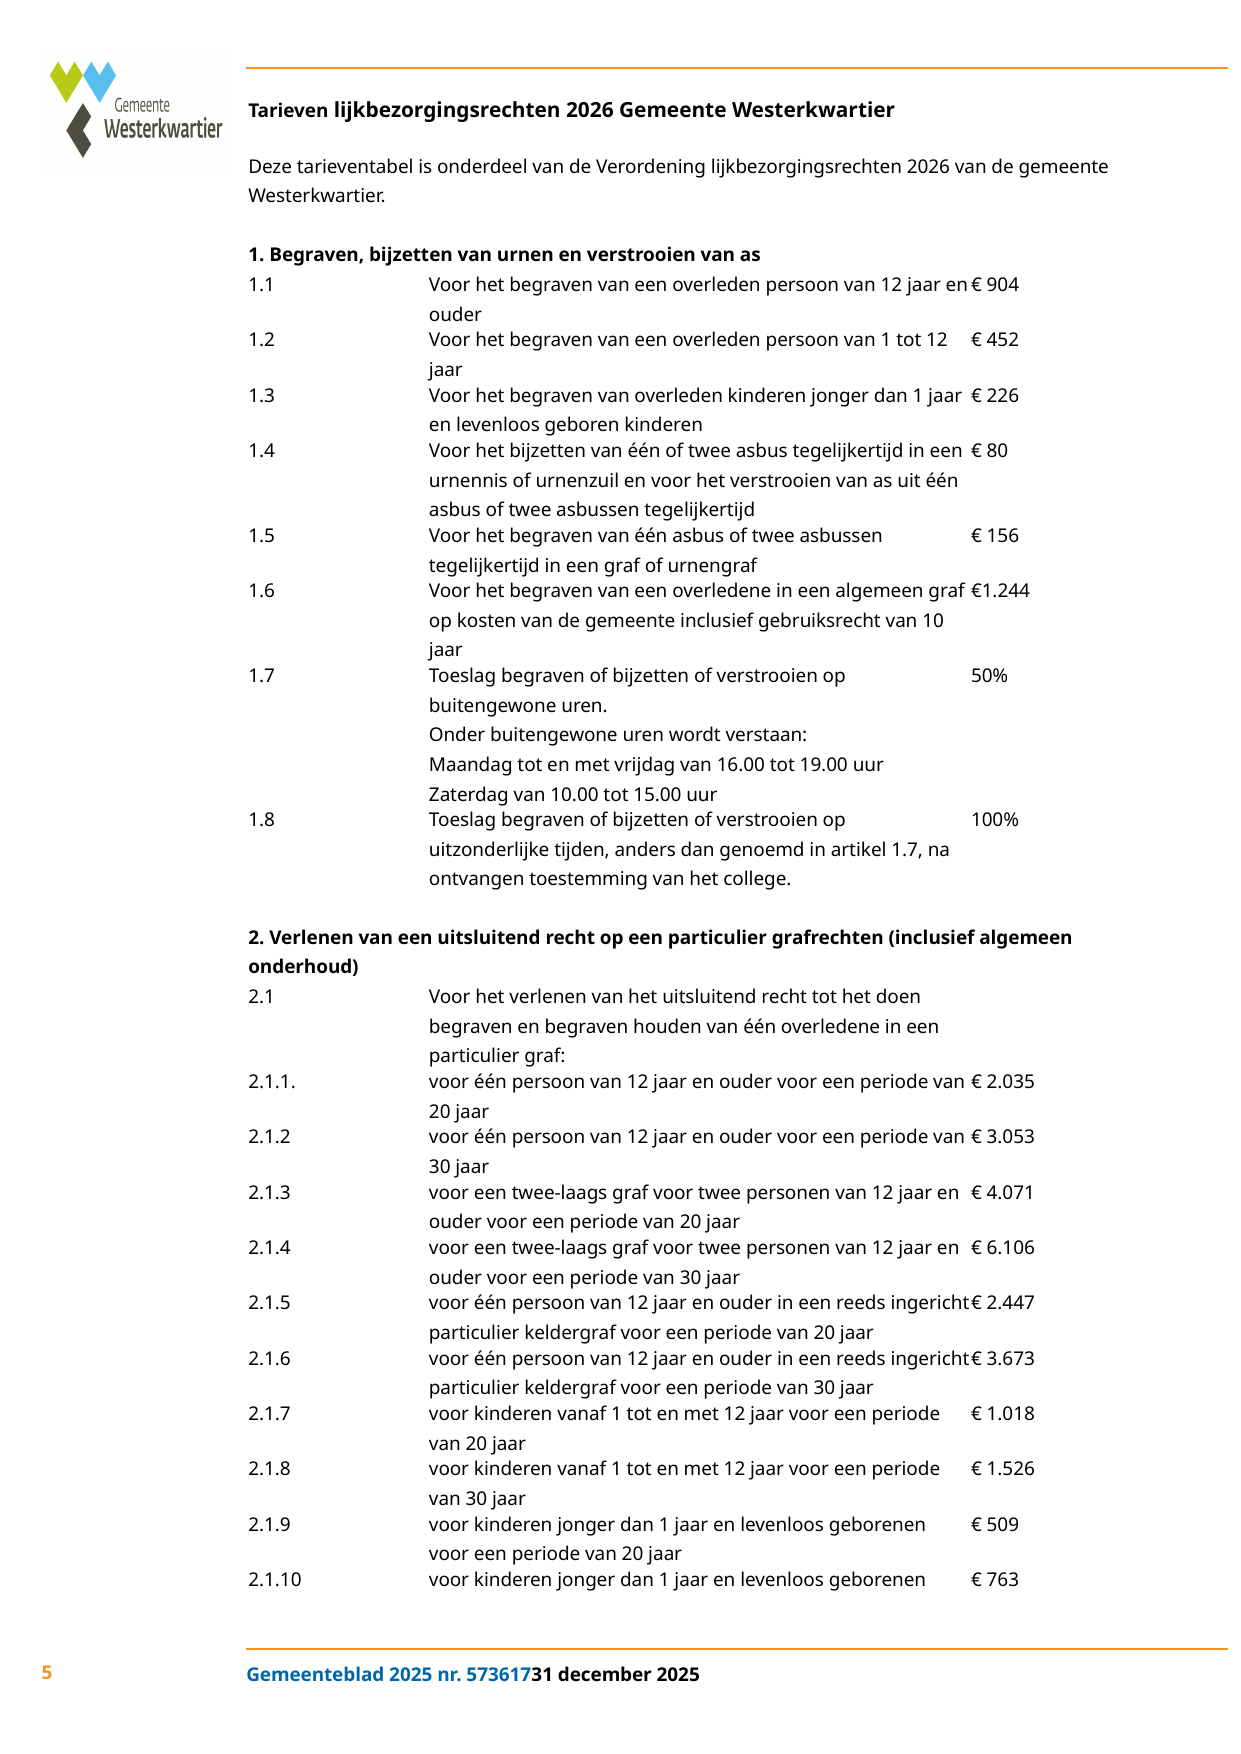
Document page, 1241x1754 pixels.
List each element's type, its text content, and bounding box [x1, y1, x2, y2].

table_cell € 1.526 [971, 1456, 1152, 1511]
table_cell 1.4 [248, 437, 429, 522]
table_cell voor één persoon van 12 jaar en ouder in een reeds ingericht particulier keldergraf voor een periode van 20 jaar [429, 1290, 971, 1345]
table_cell voor één persoon van 12 jaar en ouder in een reeds ingericht particulier keldergraf voor een periode van 30 jaar [429, 1345, 971, 1400]
table_cell 1.6 [248, 578, 429, 662]
table_cell voor een twee-laags graf voor twee personen van 12 jaar en ouder voor een periode van 20 jaar [429, 1179, 971, 1234]
table_cell €1.244 [971, 578, 1152, 662]
text Deze tarieventabel is onderdeel van de Verordening lijkbezorgingsrechten 2026 van de gemeente Westerkwartier. [248, 153, 1152, 208]
table_cell Toeslag begraven of bijzetten of verstrooien op buitengewone uren. Onder buitengewone uren wordt verstaan: Maandag tot en met vrijdag van 16.00 tot 19.00 uur Zaterdag van 10.00 tot 15.00 uur [429, 663, 971, 806]
table_header Voor het begraven van een overleden persoon van 12 jaar en ouder [429, 271, 971, 327]
table_cell 1.5 [248, 522, 429, 577]
table_cell € 452 [971, 327, 1152, 382]
table_cell € 4.071 [971, 1179, 1152, 1234]
table_cell Voor het begraven van een overledene in een algemeen graf op kosten van de gemeente inclusief gebruiksrecht van 10 jaar [429, 578, 971, 662]
text 1. Begraven, bijzetten van urnen en verstrooien van as [248, 242, 1152, 267]
table_cell Voor het begraven van één asbus of twee asbussen tegelijkertijd in een graf of urnengraf [429, 522, 971, 577]
table_cell 100% [971, 806, 1152, 891]
table_cell 2.1.3 [248, 1179, 429, 1234]
table_cell € 156 [971, 522, 1152, 577]
table_cell 2.1.6 [248, 1345, 429, 1400]
table_cell voor kinderen vanaf 1 tot en met 12 jaar voor een periode van 20 jaar [429, 1400, 971, 1456]
table_cell voor een twee-laags graf voor twee personen van 12 jaar en ouder voor een periode van 30 jaar [429, 1234, 971, 1289]
table_cell € 763 [971, 1566, 1152, 1592]
table_cell 2.1.9 [248, 1511, 429, 1566]
table_header 1.1 [248, 271, 429, 327]
table_cell voor één persoon van 12 jaar en ouder voor een periode van 30 jaar [429, 1124, 971, 1179]
table_cell 1.7 [248, 663, 429, 806]
table_cell Toeslag begraven of bijzetten of verstrooien op uitzonderlijke tijden, anders dan genoemd in artikel 1.7, na ontvangen toestemming van het college. [429, 806, 971, 891]
table_cell 2.1.2 [248, 1124, 429, 1179]
table_header Voor het verlenen van het uitsluitend recht tot het doen begraven en begraven houden van één overledene in een particulier graf: [429, 984, 971, 1068]
table_cell 1.2 [248, 327, 429, 382]
table_cell € 80 [971, 437, 1152, 522]
table_cell 2.1.10 [248, 1566, 429, 1592]
table_cell 2.1.5 [248, 1290, 429, 1345]
table_cell € 1.018 [971, 1400, 1152, 1456]
table_cell € 509 [971, 1511, 1152, 1566]
table_cell € 2.035 [971, 1068, 1152, 1124]
picture [41, 47, 231, 172]
table_header 2.1 [248, 984, 429, 1068]
table_cell € 6.106 [971, 1234, 1152, 1289]
text Tarieven lijkbezorgingsrechten 2026 Gemeente Westerkwartier [248, 95, 1152, 123]
table_header € 904 [971, 271, 1152, 327]
table_cell voor één persoon van 12 jaar en ouder voor een periode van 20 jaar [429, 1068, 971, 1124]
table_cell voor kinderen vanaf 1 tot en met 12 jaar voor een periode van 30 jaar [429, 1456, 971, 1511]
table_cell 50% [971, 663, 1152, 806]
table_cell Voor het begraven van een overleden persoon van 1 tot 12 jaar [429, 327, 971, 382]
table_header [971, 984, 1152, 1068]
table_cell € 2.447 [971, 1290, 1152, 1345]
table_cell € 3.673 [971, 1345, 1152, 1400]
table_cell 1.3 [248, 382, 429, 437]
table_cell Voor het bijzetten van één of twee asbus tegelijkertijd in een urnennis of urnenzuil en voor het verstrooien van as uit één asbus of twee asbussen tegelijkertijd [429, 437, 971, 522]
table_cell Voor het begraven van overleden kinderen jonger dan 1 jaar en levenloos geboren kinderen [429, 382, 971, 437]
table_cell € 3.053 [971, 1124, 1152, 1179]
table_cell voor kinderen jonger dan 1 jaar en levenloos geborenen voor een periode van 20 jaar [429, 1511, 971, 1566]
table_cell 2.1.4 [248, 1234, 429, 1289]
table_cell 2.1.7 [248, 1400, 429, 1456]
table_cell 2.1.8 [248, 1456, 429, 1511]
text 2. Verlenen van een uitsluitend recht op een particulier grafrechten (inclusief algemeen onderhoud) [248, 924, 1152, 979]
table_cell voor kinderen jonger dan 1 jaar en levenloos geborenen [429, 1566, 971, 1592]
table_cell 1.8 [248, 806, 429, 891]
table_cell € 226 [971, 382, 1152, 437]
table_cell 2.1.1. [248, 1068, 429, 1124]
